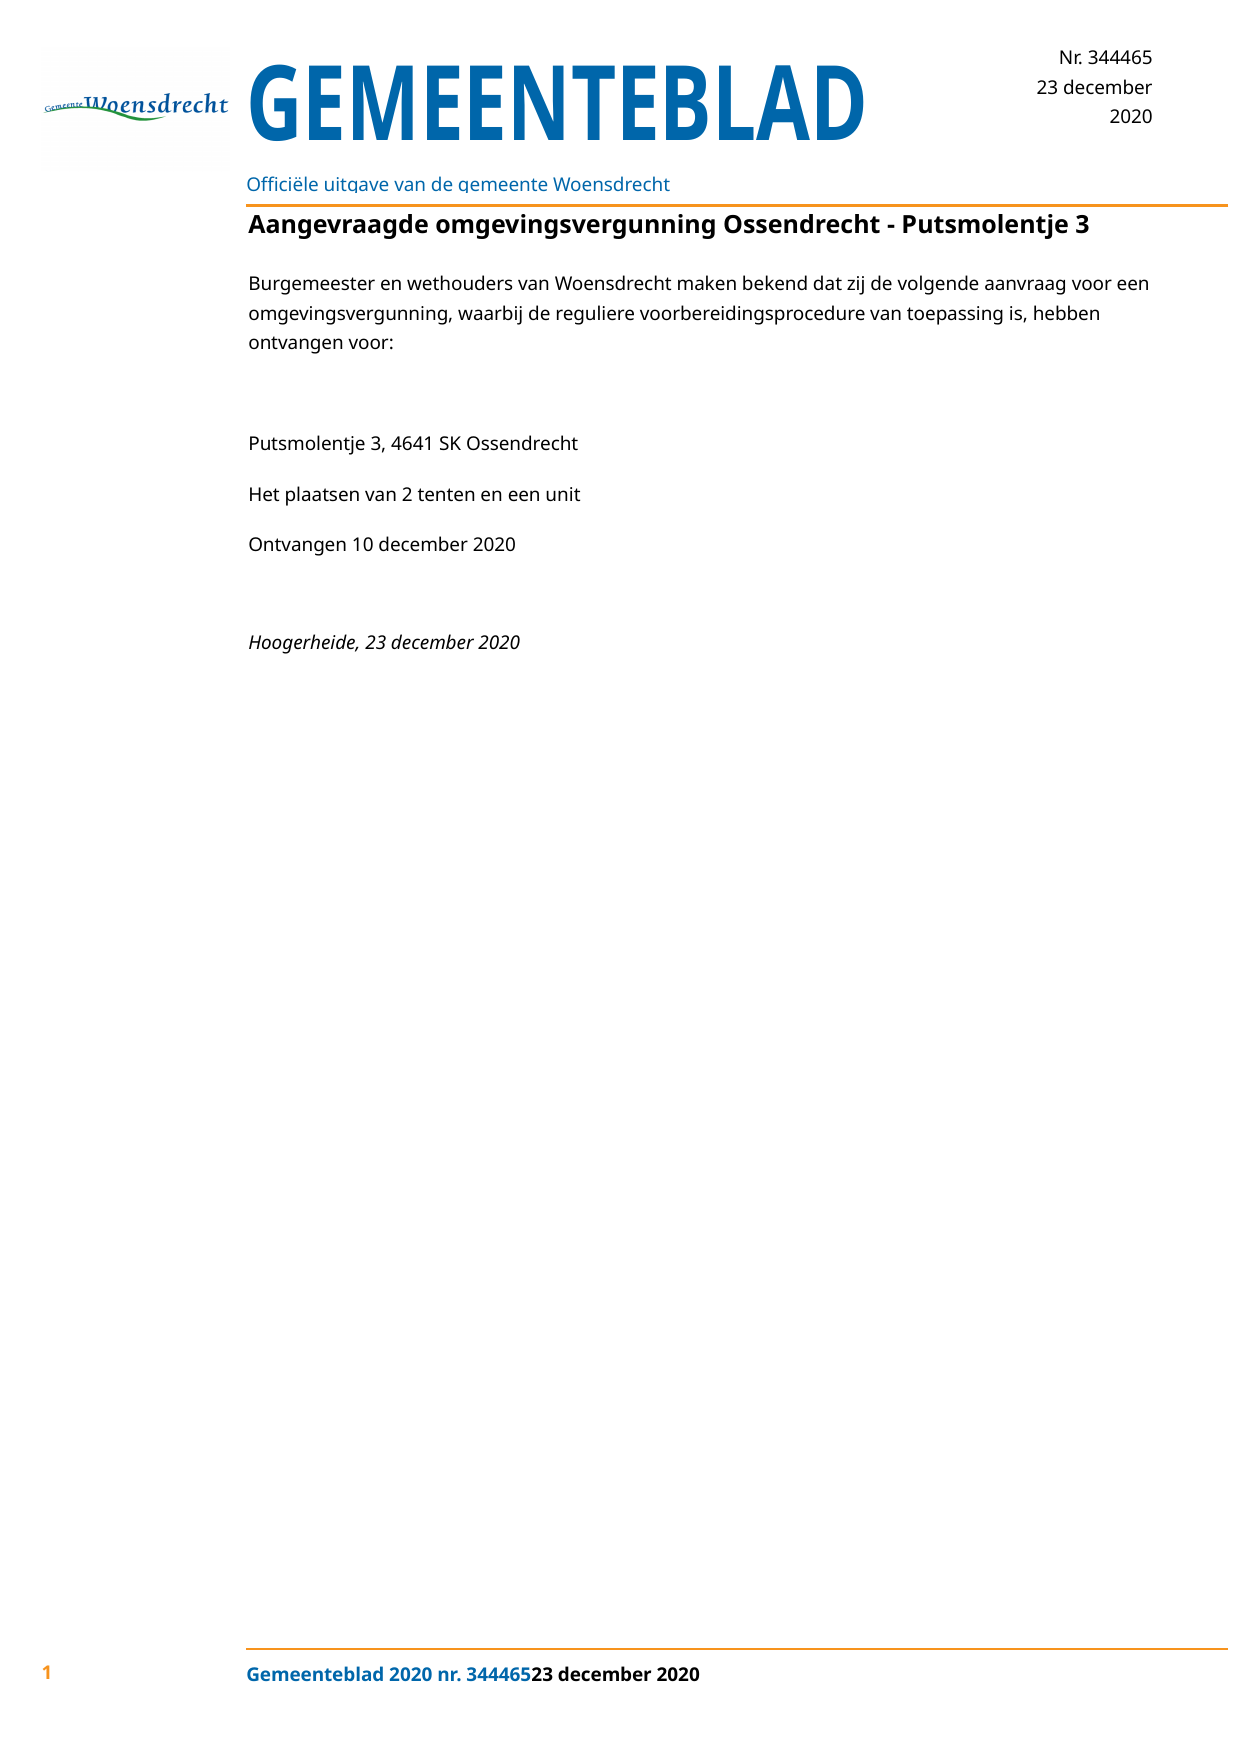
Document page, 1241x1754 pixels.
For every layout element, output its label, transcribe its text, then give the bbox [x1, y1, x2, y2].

text Aangevraagde omgevingsvergunning Ossendrecht - Putsmolentje 3 [248, 207, 1152, 241]
text Ontvangen 10 december 2020 [248, 531, 1152, 557]
text Putsmolentje 3, 4641 SK Ossendrecht [248, 430, 1152, 456]
text Het plaatsen van 2 tenten en een unit [248, 481, 1152, 506]
text Burgemeester en wethouders van Woensdrecht maken bekend dat zij de volgende aanvraag voor een omgevingsvergunning, waarbij de reguliere voorbereidingsprocedure van toepassing is, hebben ontvangen voor: [248, 270, 1152, 355]
picture [41, 47, 231, 172]
text Hoogerheide, 23 december 2020 [248, 629, 1152, 655]
